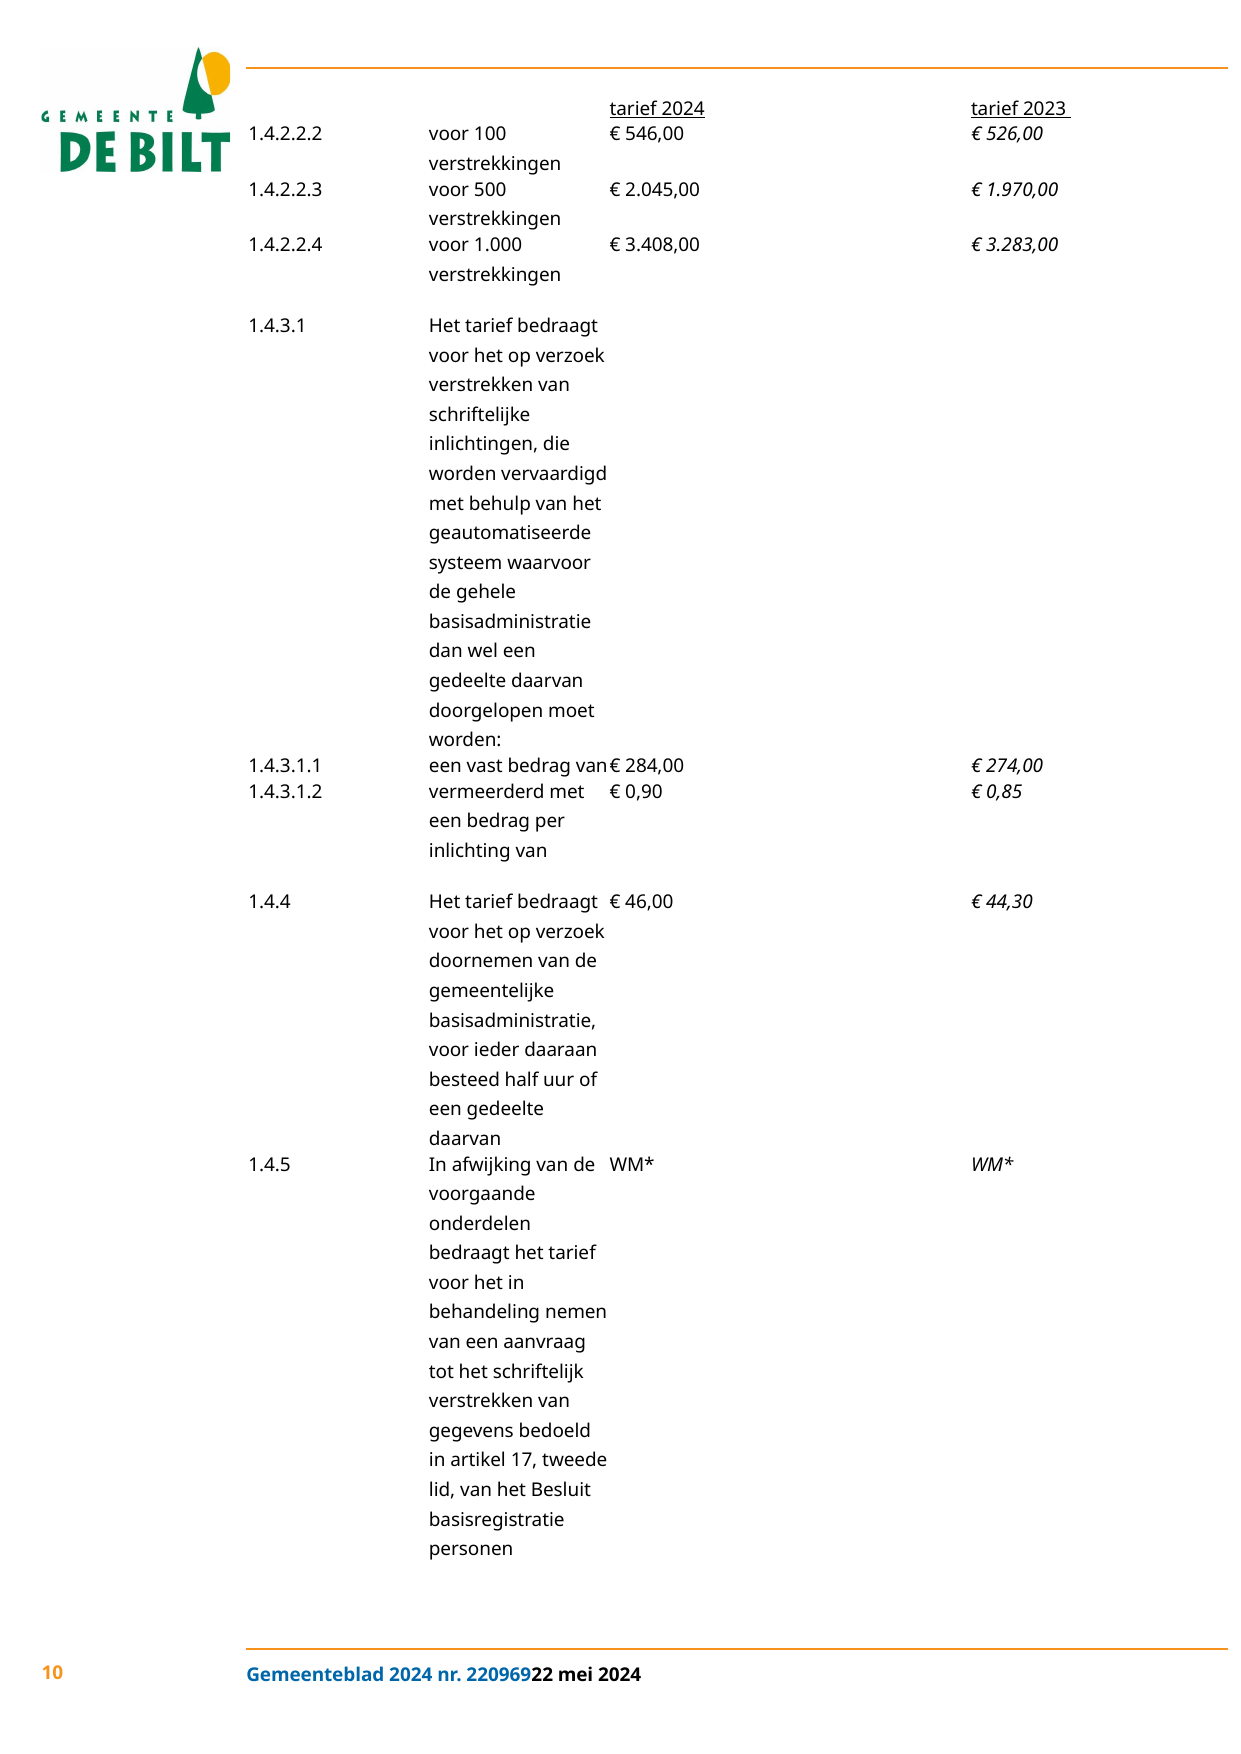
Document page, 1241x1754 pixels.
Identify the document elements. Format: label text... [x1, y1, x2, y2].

table_cell WM* [609, 1151, 971, 1561]
table_header [248, 95, 429, 121]
table_cell [971, 312, 1152, 752]
table_header tarief 2023 [971, 95, 1152, 121]
table_cell [429, 286, 609, 312]
table_cell voor 1.000 verstrekkingen [429, 231, 609, 286]
table_cell € 44,30 [971, 889, 1152, 1151]
table_cell 1.4.2.2.3 [248, 176, 429, 231]
table_cell € 526,00 [971, 121, 1152, 176]
table_cell voor 500 verstrekkingen [429, 176, 609, 231]
table_cell voor 100 verstrekkingen [429, 121, 609, 176]
table_header [429, 95, 609, 121]
table_cell 1.4.2.2.4 [248, 231, 429, 286]
table_cell € 284,00 [609, 752, 971, 778]
table_cell [609, 1561, 971, 1587]
table_cell [429, 863, 609, 888]
table_cell € 2.045,00 [609, 176, 971, 231]
picture [41, 47, 231, 172]
table_cell [971, 863, 1152, 888]
table_cell [248, 1561, 429, 1587]
table_cell 1.4.3.1.1 [248, 752, 429, 778]
table_cell 1.4.2.2.2 [248, 121, 429, 176]
table_cell € 1.970,00 [971, 176, 1152, 231]
table_cell Het tarief bedraagt voor het op verzoek verstrekken van schriftelijke inlichtingen, die worden vervaardigd met behulp van het geautomatiseerde systeem waarvoor de gehele basisadministratie dan wel een gedeelte daarvan doorgelopen moet worden: [429, 312, 609, 752]
table_cell [248, 286, 429, 312]
table_cell [971, 1561, 1152, 1587]
table_cell € 546,00 [609, 121, 971, 176]
table_cell 1.4.5 [248, 1151, 429, 1561]
table_cell 1.4.4 [248, 889, 429, 1151]
table_cell In afwijking van de voorgaande onderdelen bedraagt het tarief voor het in behandeling nemen van een aanvraag tot het schriftelijk verstrekken van gegevens bedoeld in artikel 17, tweede lid, van het Besluit basisregistratie personen [429, 1151, 609, 1561]
table_cell [609, 286, 971, 312]
table_cell 1.4.3.1 [248, 312, 429, 752]
table_cell € 3.283,00 [971, 231, 1152, 286]
table_cell WM* [971, 1151, 1152, 1561]
table_cell vermeerderd met een bedrag per inlichting van [429, 778, 609, 863]
table_cell € 46,00 [609, 889, 971, 1151]
table_cell [609, 863, 971, 888]
table_cell Het tarief bedraagt voor het op verzoek doornemen van de gemeentelijke basisadministratie, voor ieder daaraan besteed half uur of een gedeelte daarvan [429, 889, 609, 1151]
table_cell [609, 312, 971, 752]
table_cell [248, 863, 429, 888]
table_cell € 3.408,00 [609, 231, 971, 286]
table_cell [429, 1561, 609, 1587]
table_cell € 274,00 [971, 752, 1152, 778]
table_cell [971, 286, 1152, 312]
table_cell € 0,85 [971, 778, 1152, 863]
table_cell 1.4.3.1.2 [248, 778, 429, 863]
table_header tarief 2024 [609, 95, 971, 121]
table_cell € 0,90 [609, 778, 971, 863]
table_cell een vast bedrag van [429, 752, 609, 778]
